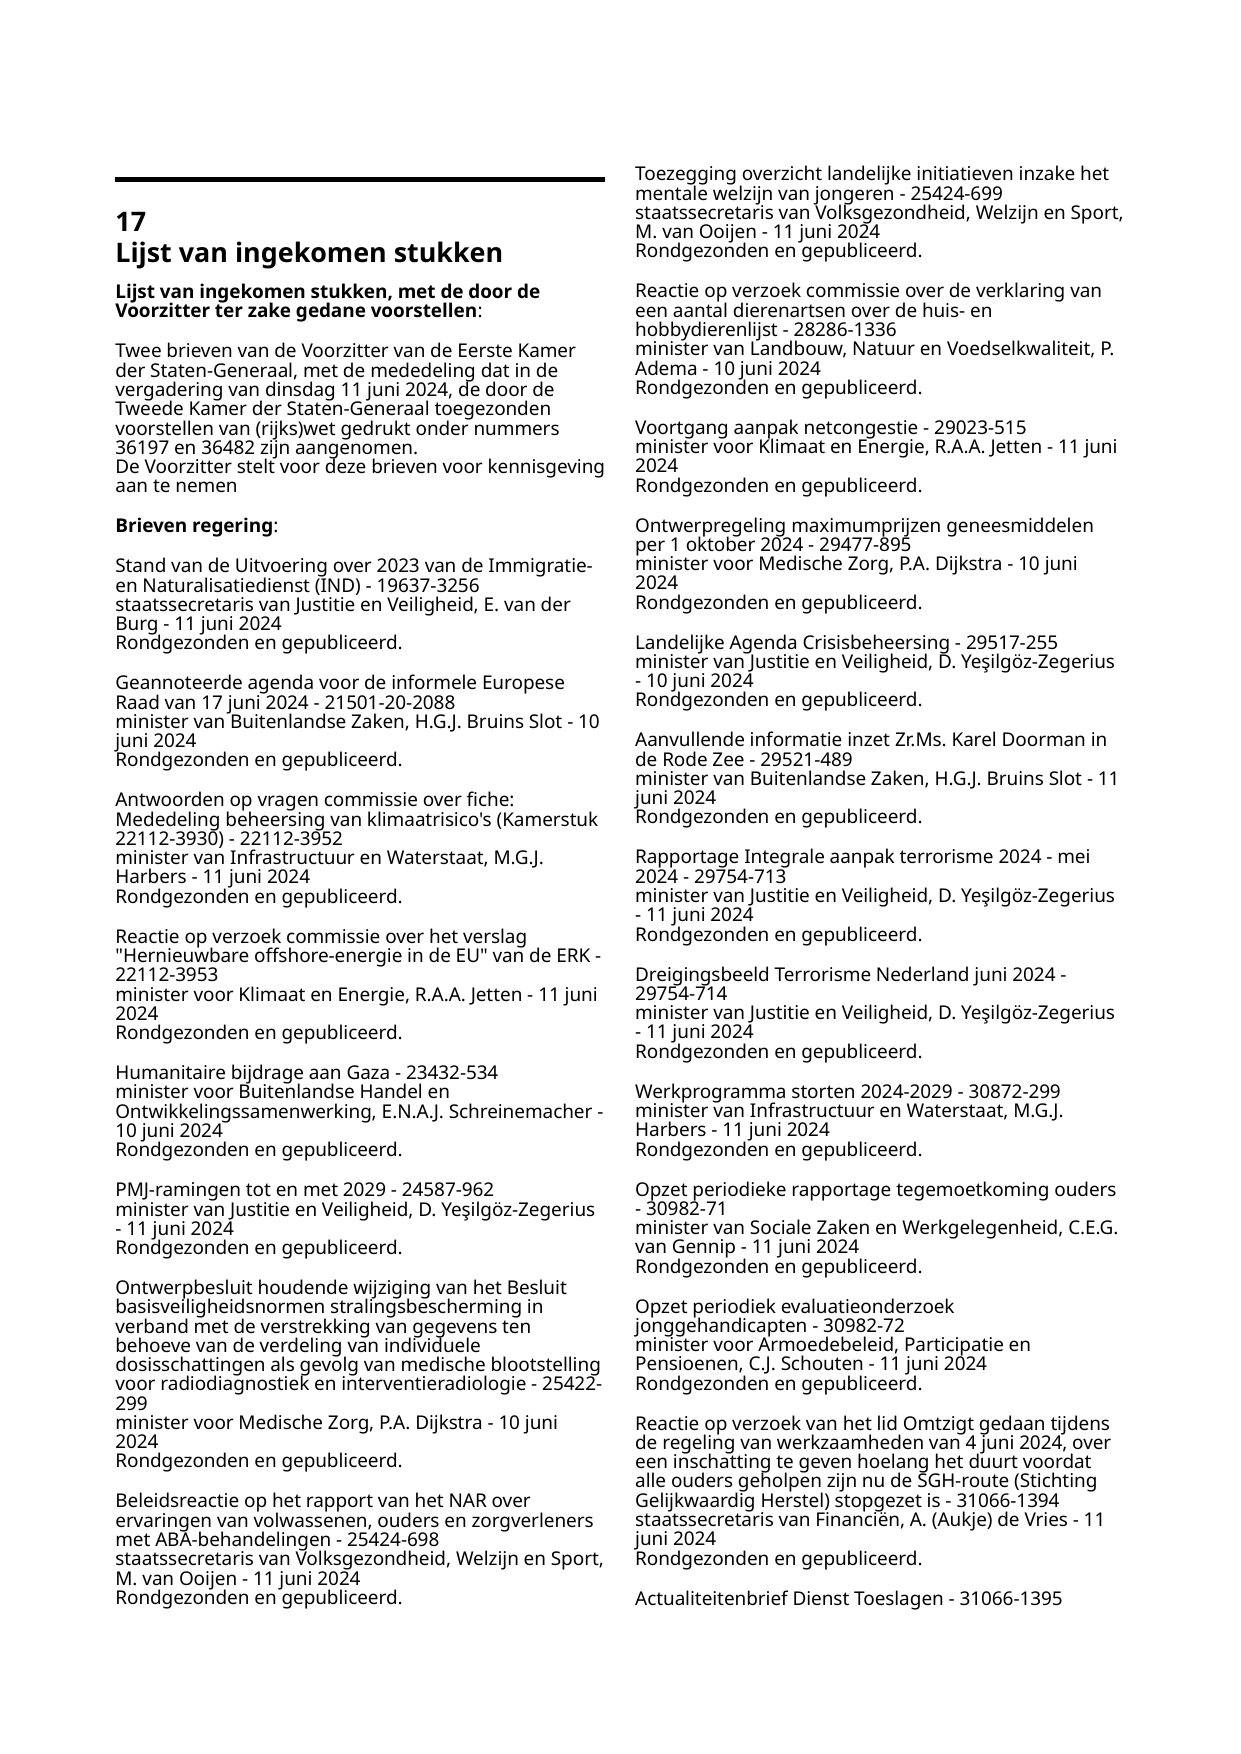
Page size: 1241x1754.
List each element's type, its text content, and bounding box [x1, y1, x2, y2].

text Dreigingsbeeld Terrorisme Nederland juni 2024 - 29754-714 [635, 966, 1125, 1004]
text staatssecretaris van Volksgezondheid, Welzijn en Sport, M. van Ooijen - 11 juni 2024 [635, 204, 1125, 242]
text Rondgezonden en gepubliceerd. [115, 1024, 605, 1043]
text minister van Justitie en Veiligheid, D. Yeşilgöz-Zegerius - 11 juni 2024 [635, 887, 1125, 926]
text Opzet periodiek evaluatieonderzoek jonggehandicapten - 30982-72 [635, 1298, 1125, 1336]
text minister voor Buitenlandse Handel en Ontwikkelingssamenwerking, E.N.A.J. Schreinemacher - 10 juni 2024 [115, 1083, 605, 1141]
text staatssecretaris van Financiën, A. (Aukje) de Vries - 11 juni 2024 [635, 1511, 1125, 1549]
text Rondgezonden en gepubliceerd. [635, 242, 1125, 262]
text minister van Buitenlandse Zaken, H.G.J. Bruins Slot - 11 juni 2024 [635, 770, 1125, 808]
text minister van Landbouw, Natuur en Voedselkwaliteit, P. Adema - 10 juni 2024 [635, 340, 1125, 379]
text Aanvullende informatie inzet Zr.Ms. Karel Doorman in de Rode Zee - 29521-489 [635, 731, 1125, 770]
text Rondgezonden en gepubliceerd. [635, 1549, 1125, 1569]
text Toezegging overzicht landelijke initiatieven inzake het mentale welzijn van jongeren - 25424-699 [635, 165, 1125, 204]
text Rondgezonden en gepubliceerd. [635, 1141, 1125, 1160]
text Rondgezonden en gepubliceerd. [635, 808, 1125, 828]
text minister van Infrastructuur en Waterstaat, M.G.J. Harbers - 11 juni 2024 [635, 1102, 1125, 1141]
text PMJ-ramingen tot en met 2029 - 24587-962 [115, 1181, 605, 1201]
text Stand van de Uitvoering over 2023 van de Immigratie- en Naturalisatiedienst (IND) - 19637-3256 [115, 557, 605, 596]
text Lijst van ingekomen stukken [115, 239, 605, 283]
text minister voor Medische Zorg, P.A. Dijkstra - 10 juni 2024 [115, 1414, 605, 1452]
text minister van Justitie en Veiligheid, D. Yeşilgöz-Zegerius - 11 juni 2024 [635, 1004, 1125, 1043]
text De Voorzitter stelt voor deze brieven voor kennisgeving aan te nemen [115, 458, 605, 497]
text Geannoteerde agenda voor de informele Europese Raad van 17 juni 2024 - 21501-20-2088 [115, 674, 605, 713]
text Rondgezonden en gepubliceerd. [115, 1141, 605, 1161]
text Reactie op verzoek commissie over het verslag "Hernieuwbare offshore-energie in de EU" van de ERK - 22112-3953 [115, 928, 605, 986]
text Rondgezonden en gepubliceerd. [115, 1452, 605, 1472]
text Brieven regering: [115, 517, 605, 537]
text Twee brieven van de Voorzitter van de Eerste Kamer der Staten-Generaal, met de mededeling dat in de vergadering van dinsdag 11 juni 2024, de door de Tweede Kamer der Staten-Generaal toegezonden voorstellen van (rijks)wet gedrukt onder nummers 36197 en 36482 zijn aangenomen. [115, 342, 605, 458]
text Rapportage Integrale aanpak terrorisme 2024 - mei 2024 - 29754-713 [635, 848, 1125, 887]
text Rondgezonden en gepubliceerd. [635, 1258, 1125, 1277]
text minister van Justitie en Veiligheid, D. Yeşilgöz-Zegerius - 11 juni 2024 [115, 1201, 605, 1239]
text Rondgezonden en gepubliceerd. [635, 691, 1125, 711]
text minister van Justitie en Veiligheid, D. Yeşilgöz-Zegerius - 10 juni 2024 [635, 653, 1125, 691]
text minister voor Klimaat en Energie, R.A.A. Jetten - 11 juni 2024 [115, 986, 605, 1024]
text minister van Infrastructuur en Waterstaat, M.G.J. Harbers - 11 juni 2024 [115, 849, 605, 888]
text Antwoorden op vragen commissie over fiche: Mededeling beheersing van klimaatrisico's (Kamerstuk 22112-3930) - 22112-3952 [115, 791, 605, 849]
text Rondgezonden en gepubliceerd. [635, 1043, 1125, 1062]
text Rondgezonden en gepubliceerd. [635, 379, 1125, 398]
text Rondgezonden en gepubliceerd. [115, 888, 605, 907]
text Actualiteitenbrief Dienst Toeslagen - 31066-1395 [635, 1589, 1125, 1609]
text Voortgang aanpak netcongestie - 29023-515 [635, 419, 1125, 438]
text staatssecretaris van Justitie en Veiligheid, E. van der Burg - 11 juni 2024 [115, 596, 605, 634]
text Lijst van ingekomen stukken, met de door de Voorzitter ter zake gedane voorstellen: [115, 283, 605, 322]
text Rondgezonden en gepubliceerd. [635, 1375, 1125, 1394]
text 17 [115, 203, 605, 239]
text Rondgezonden en gepubliceerd. [635, 477, 1125, 496]
text Ontwerpregeling maximumprijzen geneesmiddelen per 1 oktober 2024 - 29477-895 [635, 517, 1125, 555]
text minister van Sociale Zaken en Werkgelegenheid, C.E.G. van Gennip - 11 juni 2024 [635, 1219, 1125, 1258]
text Beleidsreactie op het rapport van het NAR over ervaringen van volwassenen, ouders en zorgverleners met ABA-behandelingen - 25424-698 [115, 1492, 605, 1550]
text Rondgezonden en gepubliceerd. [115, 751, 605, 771]
text Rondgezonden en gepubliceerd. [115, 634, 605, 654]
text Reactie op verzoek van het lid Omtzigt gedaan tijdens de regeling van werkzaamheden van 4 juni 2024, over een inschatting te geven hoelang het duurt voordat alle ouders geholpen zijn nu de SGH-route (Stichting Gelijkwaardig Herstel) stopgezet is - 31066-1394 [635, 1415, 1125, 1511]
text Ontwerpbesluit houdende wijziging van het Besluit basisveiligheidsnormen stralingsbescherming in verband met de verstrekking van gegevens ten behoeve van de verdeling van individuele dosisschattingen als gevolg van medische blootstelling voor radiodiagnostiek en interventieradiologie - 25422-299 [115, 1279, 605, 1414]
text Landelijke Agenda Crisisbeheersing - 29517-255 [635, 634, 1125, 653]
text staatssecretaris van Volksgezondheid, Welzijn en Sport, M. van Ooijen - 11 juni 2024 [115, 1550, 605, 1589]
text Reactie op verzoek commissie over de verklaring van een aantal dierenartsen over de huis- en hobbydierenlijst - 28286-1336 [635, 282, 1125, 340]
text Rondgezonden en gepubliceerd. [115, 1589, 605, 1608]
text minister van Buitenlandse Zaken, H.G.J. Bruins Slot - 10 juni 2024 [115, 713, 605, 751]
text Opzet periodieke rapportage tegemoetkoming ouders - 30982-71 [635, 1181, 1125, 1219]
text Rondgezonden en gepubliceerd. [635, 594, 1125, 613]
text minister voor Medische Zorg, P.A. Dijkstra - 10 juni 2024 [635, 555, 1125, 594]
text Humanitaire bijdrage aan Gaza - 23432-534 [115, 1064, 605, 1083]
text minister voor Armoedebeleid, Participatie en Pensioenen, C.J. Schouten - 11 juni 2024 [635, 1336, 1125, 1375]
text Werkprogramma storten 2024-2029 - 30872-299 [635, 1083, 1125, 1102]
text Rondgezonden en gepubliceerd. [115, 1239, 605, 1258]
text Rondgezonden en gepubliceerd. [635, 926, 1125, 945]
text minister voor Klimaat en Energie, R.A.A. Jetten - 11 juni 2024 [635, 438, 1125, 477]
